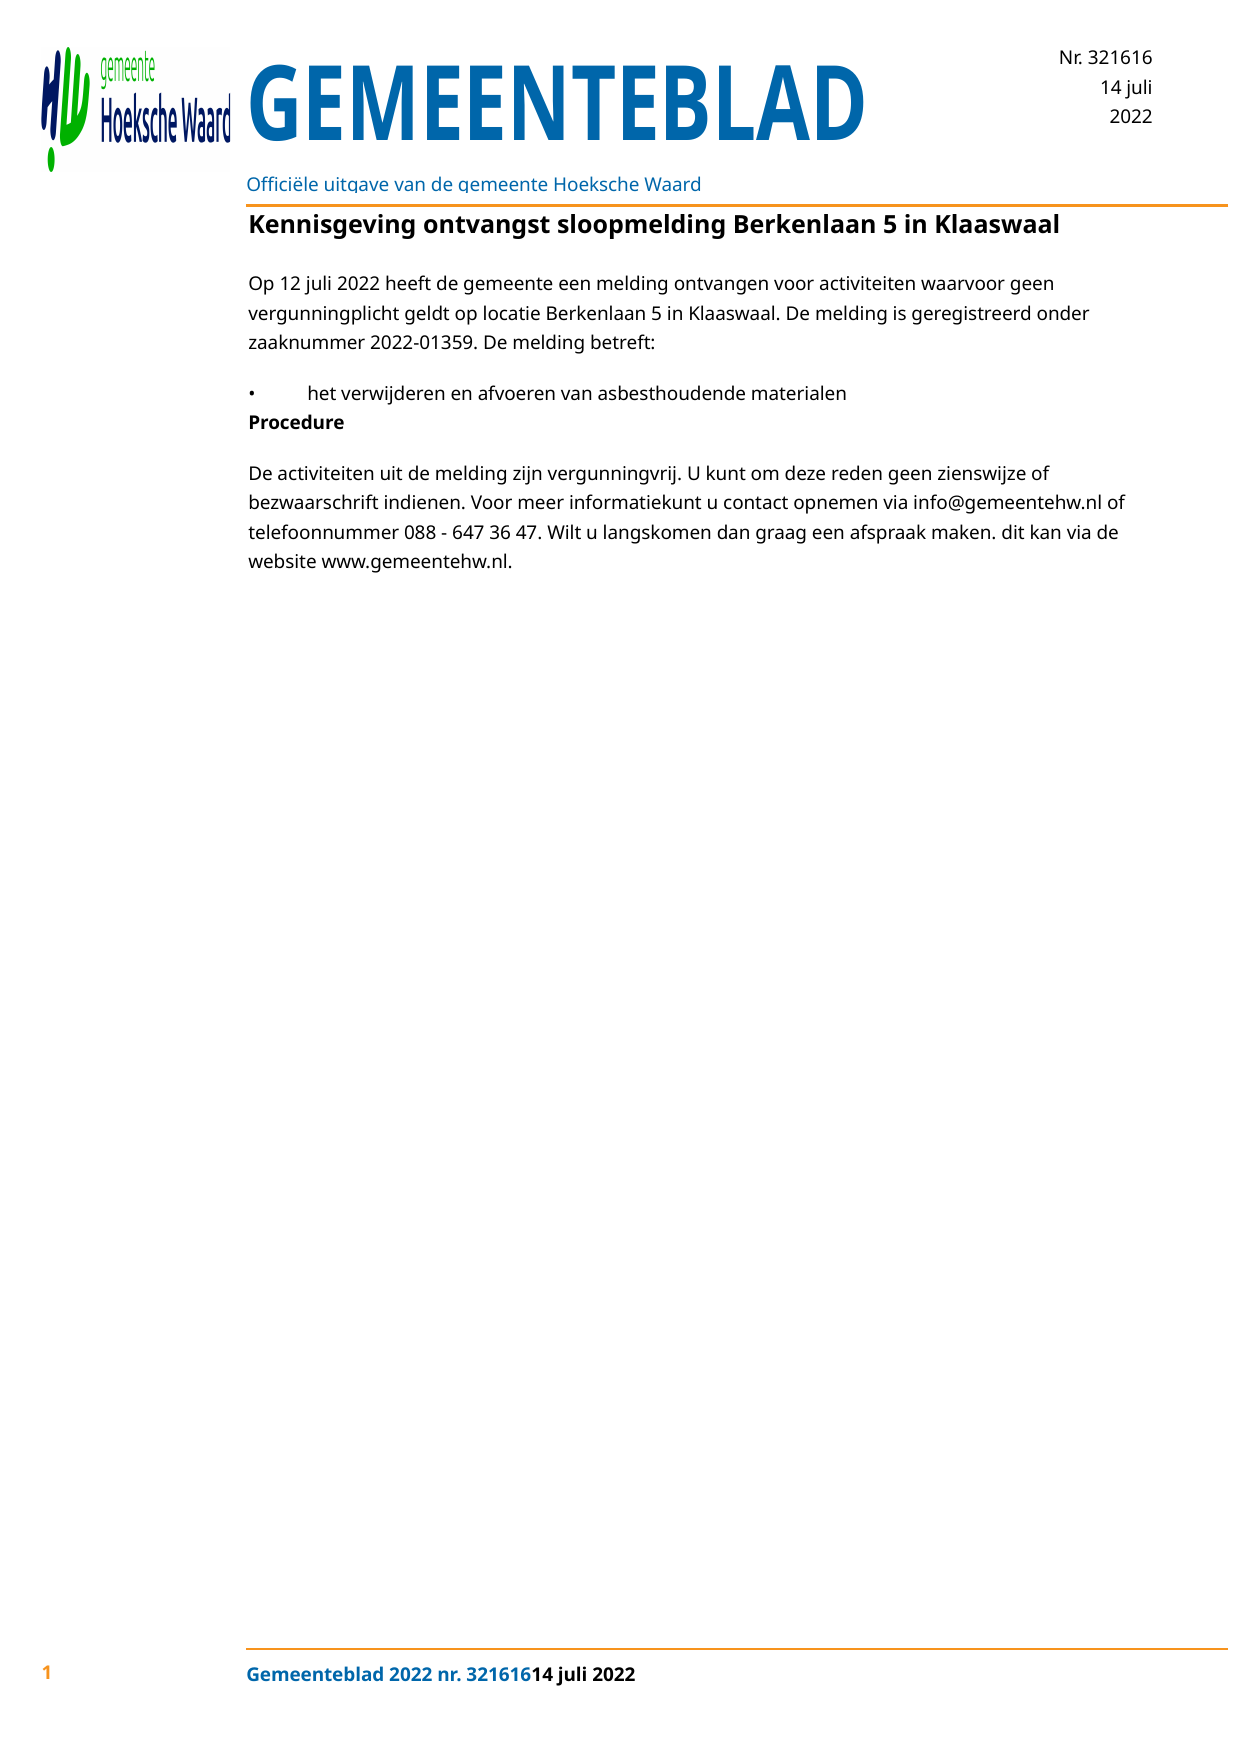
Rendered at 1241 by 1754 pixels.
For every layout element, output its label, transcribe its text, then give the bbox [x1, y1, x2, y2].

picture [41, 47, 231, 172]
text De activiteiten uit de melding zijn vergunningvrij. U kunt om deze reden geen zienswijze of bezwaarschrift indienen. Voor meer informatiekunt u contact opnemen via info@gemeentehw.nl of telefoonnummer 088 - 647 36 47. Wilt u langskomen dan graag een afspraak maken. dit kan via de website www.gemeentehw.nl. [248, 460, 1152, 574]
text Procedure [248, 409, 1152, 435]
text Op 12 juli 2022 heeft de gemeente een melding ontvangen voor activiteiten waarvoor geen vergunningplicht geldt op locatie Berkenlaan 5 in Klaaswaal. De melding is geregistreerd onder zaaknummer 2022-01359. De melding betreft: [248, 270, 1152, 355]
text Kennisgeving ontvangst sloopmelding Berkenlaan 5 in Klaaswaal [248, 207, 1152, 241]
list het verwijderen en afvoeren van asbesthoudende materialen [248, 380, 1152, 406]
